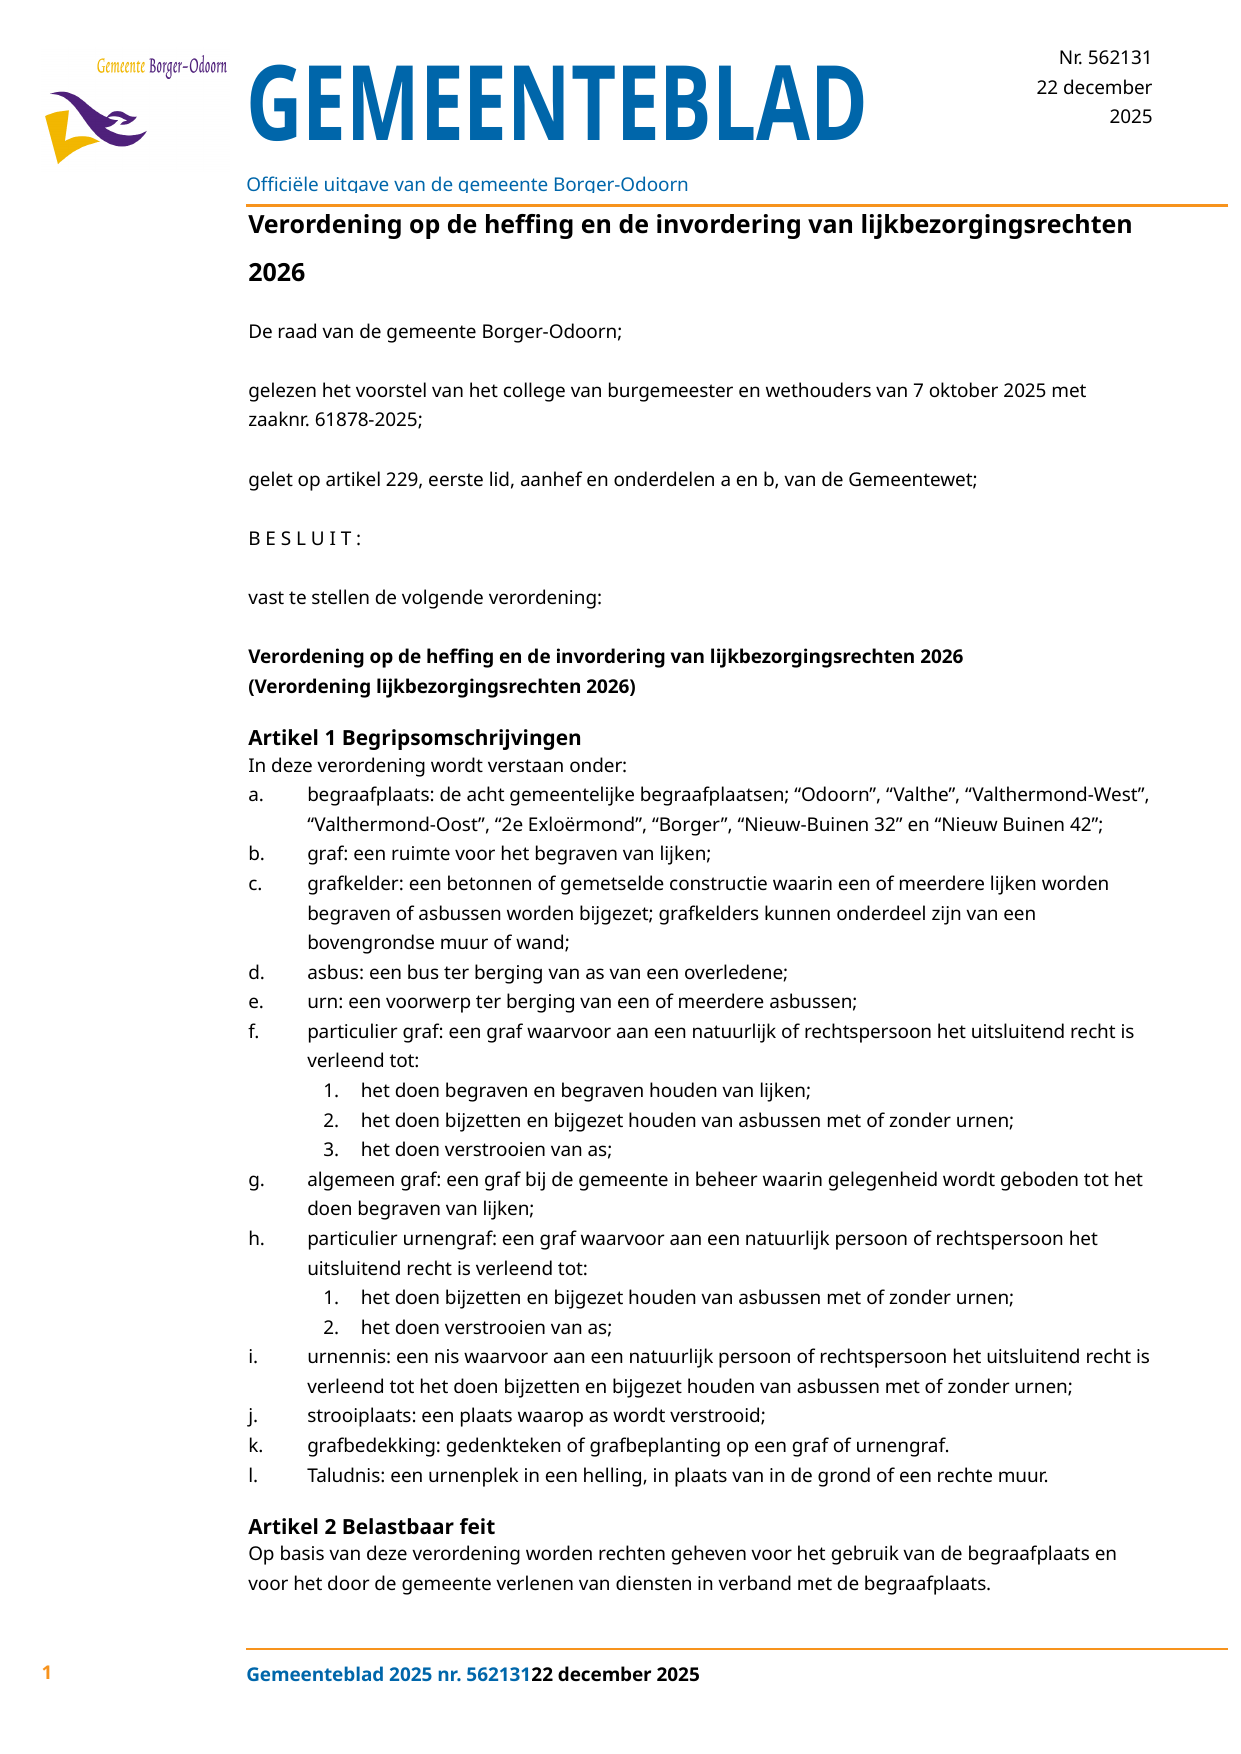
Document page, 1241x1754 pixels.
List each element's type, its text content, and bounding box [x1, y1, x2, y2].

text gelezen het voorstel van het college van burgemeester en wethouders van 7 oktober 2025 met zaaknr. 61878-2025; [248, 377, 1152, 432]
text Verordening op de heffing en de invordering van lijkbezorgingsrechten 2026 [248, 207, 1152, 288]
list asbus: een bus ter berging van as van een overledene; [248, 959, 1152, 984]
list het doen verstrooien van as; [323, 1136, 1152, 1162]
list urn: een voorwerp ter berging van een of meerdere asbussen; [248, 988, 1152, 1014]
text De raad van de gemeente Borger-Odoorn; [248, 318, 1152, 344]
list het doen bijzetten en bijgezet houden van asbussen met of zonder urnen; [323, 1284, 1152, 1310]
text Artikel 1 Begripsomschrijvingen [248, 723, 1152, 752]
text gelet op artikel 229, eerste lid, aanhef en onderdelen a en b, van de Gemeentewet; [248, 466, 1152, 492]
list particulier urnengraf: een graf waarvoor aan een natuurlijk persoon of rechtspersoon het uitsluitend recht is verleend tot: [248, 1225, 1152, 1280]
list begraafplaats: de acht gemeentelijke begraafplaatsen; “Odoorn”, “Valthe”, “Valthermond-West”, “Valthermond-Oost”, “2e Exloërmond”, “Borger”, “Nieuw-Buinen 32” en “Nieuw Buinen 42”; [248, 781, 1152, 837]
list het doen bijzetten en bijgezet houden van asbussen met of zonder urnen; [323, 1107, 1152, 1132]
list het doen verstrooien van as; [323, 1314, 1152, 1339]
list het doen begraven en begraven houden van lijken; [323, 1077, 1152, 1103]
list grafbedekking: gedenkteken of grafbeplanting op een graf of urnengraf. [248, 1432, 1152, 1458]
list urnennis: een nis waarvoor aan een natuurlijk persoon of rechtspersoon het uitsluitend recht is verleend tot het doen bijzetten en bijgezet houden van asbussen met of zonder urnen; [248, 1343, 1152, 1399]
text (Verordening lijkbezorgingsrechten 2026) [248, 673, 1152, 699]
list algemeen graf: een graf bij de gemeente in beheer waarin gelegenheid wordt geboden tot het doen begraven van lijken; [248, 1166, 1152, 1221]
list grafkelder: een betonnen of gemetselde constructie waarin een of meerdere lijken worden begraven of asbussen worden bijgezet; grafkelders kunnen onderdeel zijn van een bovengrondse muur of wand; [248, 870, 1152, 955]
text B E S L U I T : [248, 525, 1152, 551]
list graf: een ruimte voor het begraven van lijken; [248, 841, 1152, 866]
text In deze verordening wordt verstaan onder: [248, 752, 1152, 777]
text Op basis van deze verordening worden rechten geheven voor het gebruik van de begraafplaats en voor het door de gemeente verlenen van diensten in verband met de begraafplaats. [248, 1541, 1152, 1596]
list strooiplaats: een plaats waarop as wordt verstrooid; [248, 1403, 1152, 1428]
list particulier graf: een graf waarvoor aan een natuurlijk of rechtspersoon het uitsluitend recht is verleend tot: [248, 1018, 1152, 1073]
text vast te stellen de volgende verordening: [248, 584, 1152, 610]
text Artikel 2 Belastbaar feit [248, 1512, 1152, 1541]
list Taludnis: een urnenplek in een helling, in plaats van in de grond of een rechte muur. [248, 1462, 1152, 1487]
picture [41, 47, 231, 172]
text Verordening op de heffing en de invordering van lijkbezorgingsrechten 2026 [248, 643, 1152, 669]
